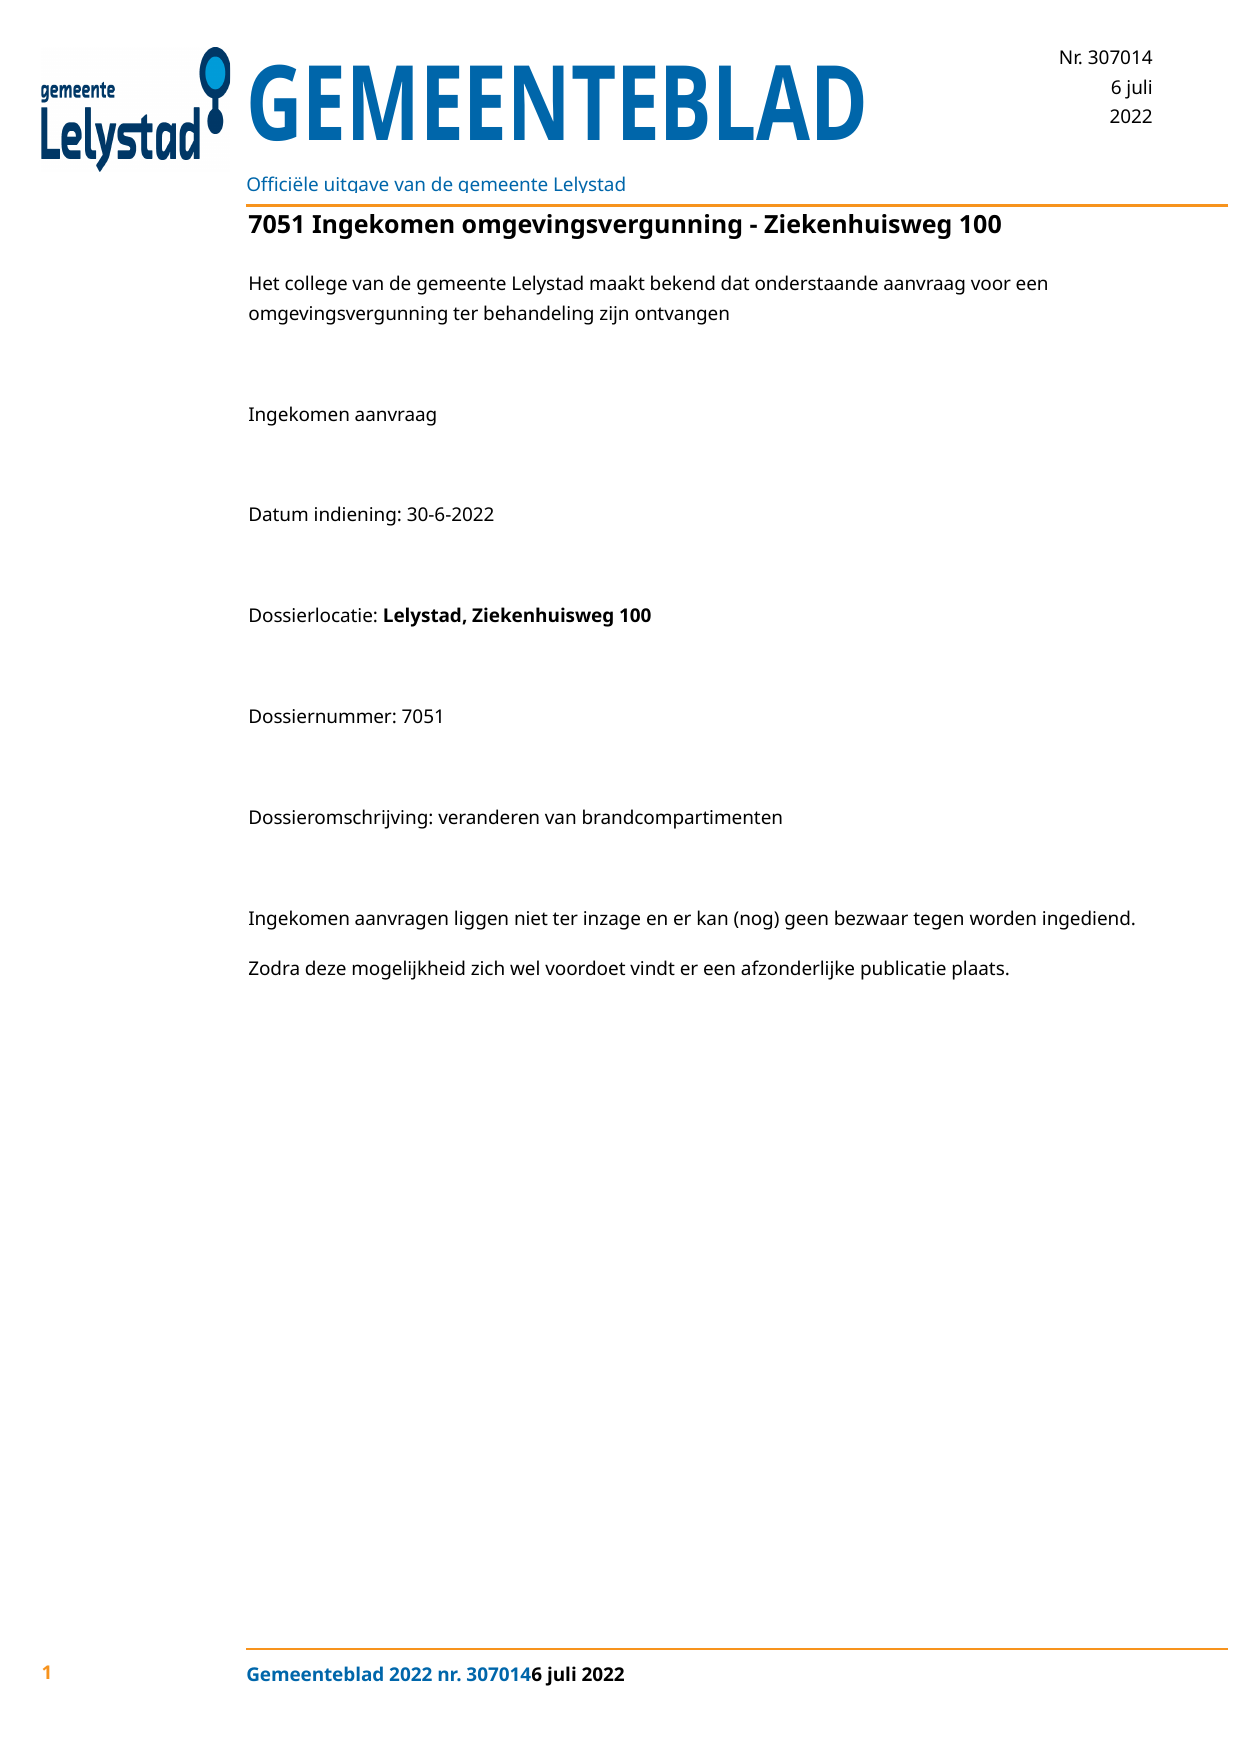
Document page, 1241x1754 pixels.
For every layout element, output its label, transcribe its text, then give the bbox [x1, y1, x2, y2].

text Dossierlocatie: Lelystad, Ziekenhuisweg 100 [248, 602, 1152, 628]
text Ingekomen aanvraag [248, 401, 1152, 426]
text Ingekomen aanvragen liggen niet ter inzage en er kan (nog) geen bezwaar tegen worden ingediend. [248, 905, 1152, 931]
text Datum indiening: 30-6-2022 [248, 502, 1152, 527]
text Zodra deze mogelijkheid zich wel voordoet vindt er een afzonderlijke publicatie plaats. [248, 955, 1152, 981]
picture [41, 47, 231, 172]
text 7051 Ingekomen omgevingsvergunning - Ziekenhuisweg 100 [248, 207, 1152, 241]
text Dossiernummer: 7051 [248, 703, 1152, 729]
text Dossieromschrijving: veranderen van brandcompartimenten [248, 804, 1152, 830]
text Het college van de gemeente Lelystad maakt bekend dat onderstaande aanvraag voor een omgevingsvergunning ter behandeling zijn ontvangen [248, 270, 1152, 326]
